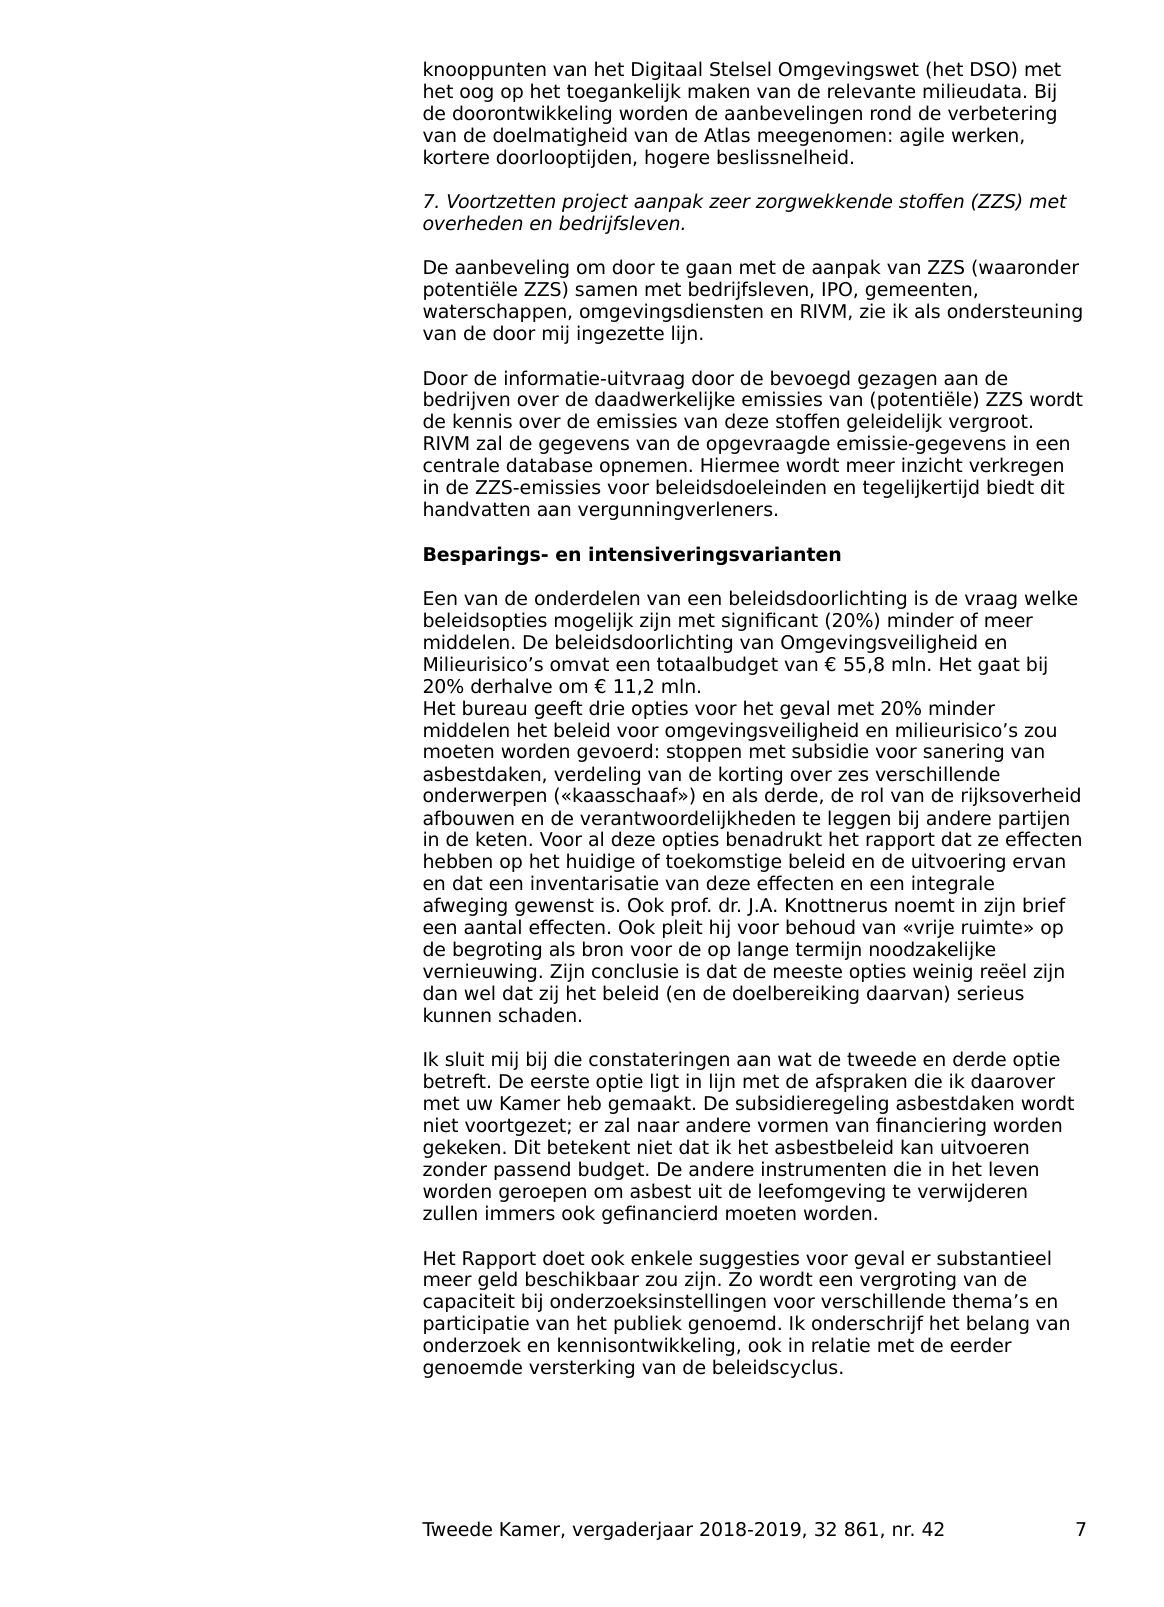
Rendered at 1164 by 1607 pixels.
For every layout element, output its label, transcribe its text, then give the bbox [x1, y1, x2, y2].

text Het bureau geeft drie opties voor het geval met 20% minder middelen het beleid voor omgevingsveiligheid en milieurisico’s zou moeten worden gevoerd: stoppen met subsidie voor sanering van asbestdaken, verdeling van de korting over zes verschillende onderwerpen («kaasschaaf») en als derde, de rol van de rijksoverheid afbouwen en de verantwoordelijkheden te leggen bij andere partijen in de keten. Voor al deze opties benadrukt het rapport dat ze effecten hebben op het huidige of toekomstige beleid en de uitvoering ervan en dat een inventarisatie van deze effecten en een integrale afweging gewenst is. Ook prof. dr. J.A. Knottnerus noemt in zijn brief een aantal effecten. Ook pleit hij voor behoud van «vrije ruimte» op de begroting als bron voor de op lange termijn noodzakelijke vernieuwing. Zijn conclusie is dat de meeste opties weinig reëel zijn dan wel dat zij het beleid (en de doelbereiking daarvan) serieus kunnen schaden. [422, 697, 1087, 1027]
subtitle 7. Voortzetten project aanpak zeer zorgwekkende stoffen (ZZS) met overheden en bedrijfsleven. [422, 191, 1087, 235]
text Het Rapport doet ook enkele suggesties voor geval er substantieel meer geld beschikbaar zou zijn. Zo wordt een vergroting van de capaciteit bij onderzoeksinstellingen voor verschillende thema’s en participatie van het publiek genoemd. Ik onderschrijf het belang van onderzoek en kennisontwikkeling, ook in relatie met de eerder genoemde versterking van de beleidscyclus. [422, 1247, 1087, 1379]
subtitle Besparings- en intensiveringsvarianten [422, 543, 1087, 565]
text De aanbeveling om door te gaan met de aanpak van ZZS (waaronder potentiële ZZS) samen met bedrijfsleven, IPO, gemeenten, waterschappen, omgevingsdiensten en RIVM, zie ik als ondersteuning van de door mij ingezette lijn. [422, 257, 1087, 345]
text Ik sluit mij bij die constateringen aan wat de tweede en derde optie betreft. De eerste optie ligt in lijn met de afspraken die ik daarover met uw Kamer heb gemaakt. De subsidieregeling asbestdaken wordt niet voortgezet; er zal naar andere vormen van financiering worden gekeken. Dit betekent niet dat ik het asbestbeleid kan uitvoeren zonder passend budget. De andere instrumenten die in het leven worden geroepen om asbest uit de leefomgeving te verwijderen zullen immers ook gefinancierd moeten worden. [422, 1049, 1087, 1225]
text knooppunten van het Digitaal Stelsel Omgevingswet (het DSO) met het oog op het toegankelijk maken van de relevante milieudata. Bij de doorontwikkeling worden de aanbevelingen rond de verbetering van de doelmatigheid van de Atlas meegenomen: agile werken, kortere doorlooptijden, hogere beslissnelheid. [422, 59, 1087, 169]
text Door de informatie-uitvraag door de bevoegd gezagen aan de bedrijven over de daadwerkelijke emissies van (potentiële) ZZS wordt de kennis over de emissies van deze stoffen geleidelijk vergroot. RIVM zal de gegevens van de opgevraagde emissie-gegevens in een centrale database opnemen. Hiermee wordt meer inzicht verkregen in de ZZS-emissies voor beleidsdoeleinden en tegelijkertijd biedt dit handvatten aan vergunningverleners. [422, 367, 1087, 521]
text Een van de onderdelen van een beleidsdoorlichting is de vraag welke beleidsopties mogelijk zijn met significant (20%) minder of meer middelen. De beleidsdoorlichting van Omgevingsveiligheid en Milieurisico’s omvat een totaalbudget van € 55,8 mln. Het gaat bij 20% derhalve om € 11,2 mln. [422, 588, 1087, 697]
